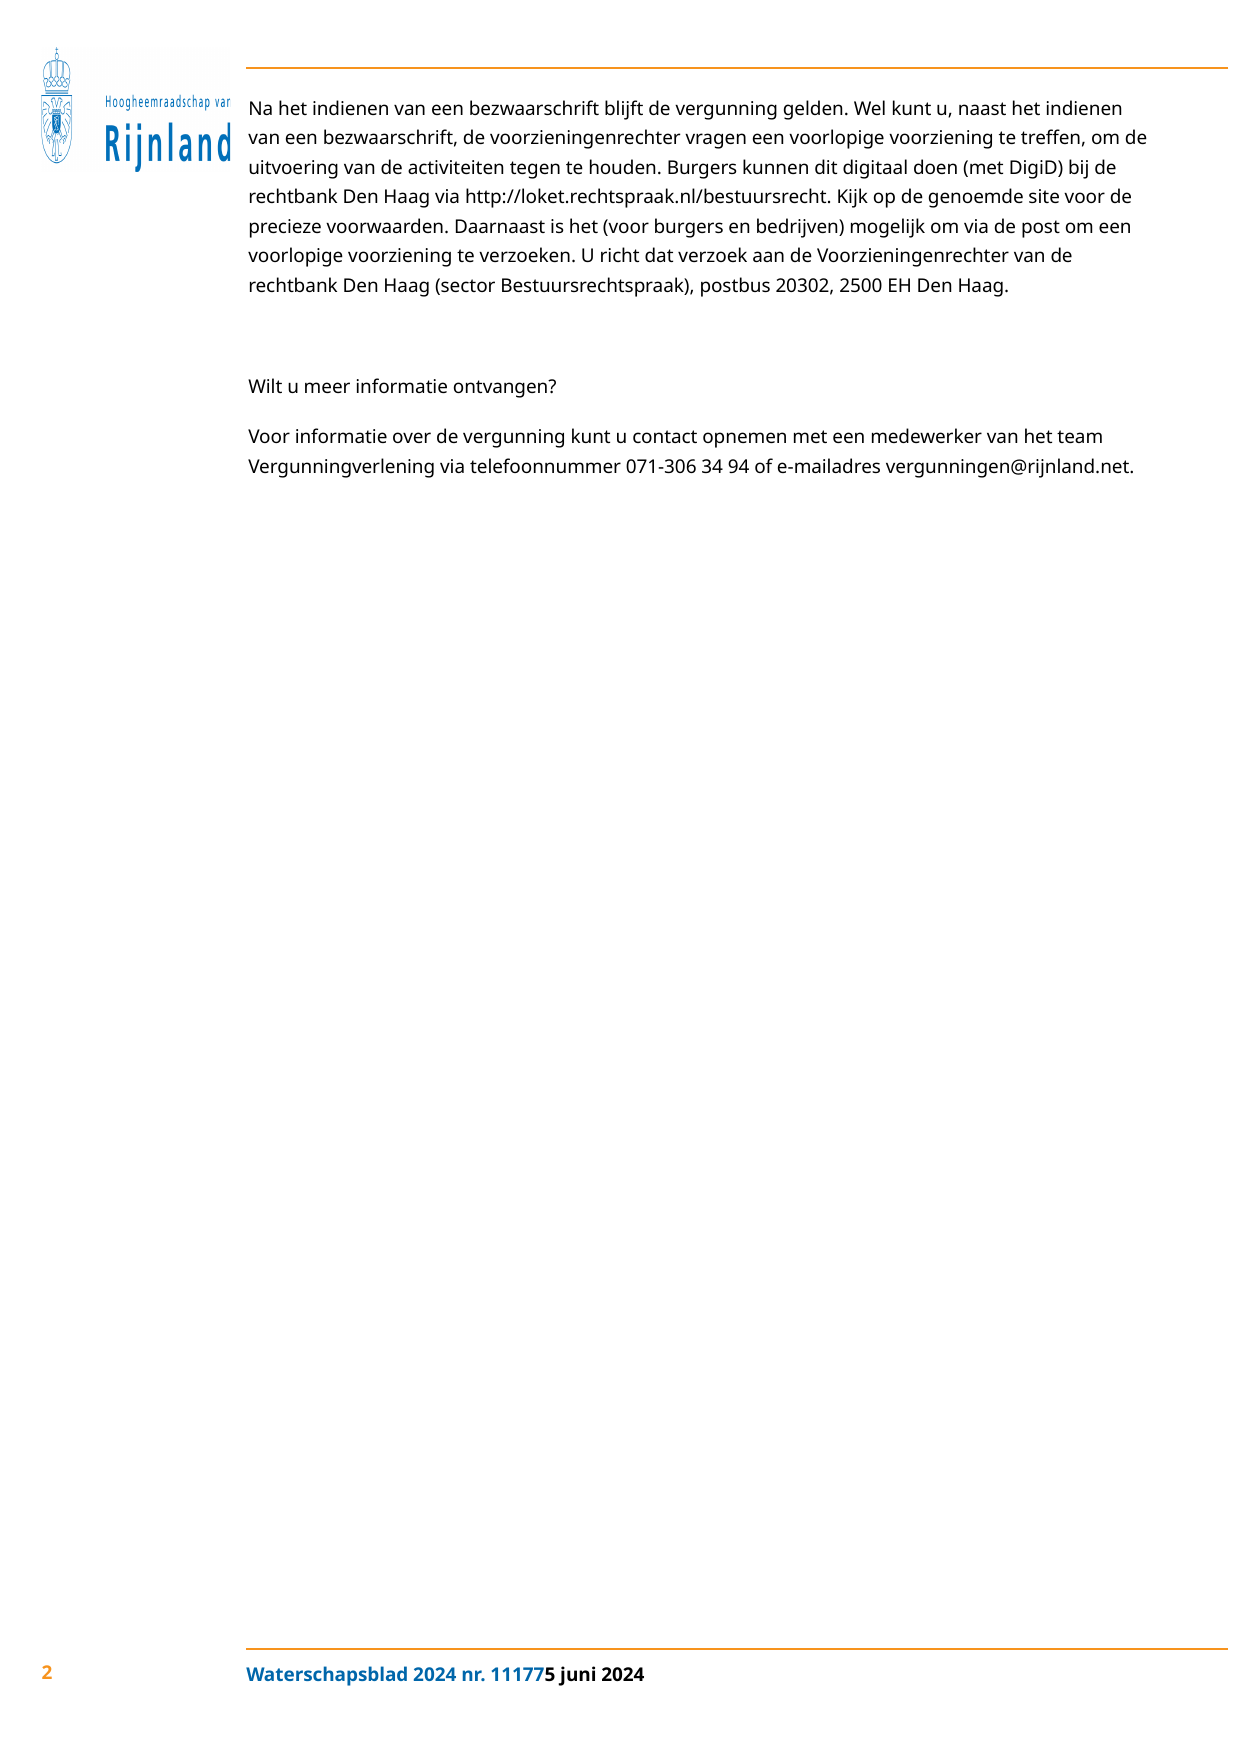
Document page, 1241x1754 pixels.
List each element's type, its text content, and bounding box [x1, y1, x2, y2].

text Voor informatie over de vergunning kunt u contact opnemen met een medewerker van het team Vergunningverlening via telefoonnummer 071-306 34 94 of e-mailadres vergunningen@rijnland.net. [248, 423, 1152, 479]
picture [41, 47, 231, 172]
text Wilt u meer informatie ontvangen? [248, 373, 1152, 399]
text Na het indienen van een bezwaarschrift blijft de vergunning gelden. Wel kunt u, naast het indienen van een bezwaarschrift, de voorzieningenrechter vragen een voorlopige voorziening te treffen, om de uitvoering van de activiteiten tegen te houden. Burgers kunnen dit digitaal doen (met DigiD) bij de rechtbank Den Haag via http://loket.rechtspraak.nl/bestuursrecht. Kijk op de genoemde site voor de precieze voorwaarden. Daarnaast is het (voor burgers en bedrijven) mogelijk om via de post om een voorlopige voorziening te verzoeken. U richt dat verzoek aan de Voorzieningenrechter van de rechtbank Den Haag (sector Bestuursrechtspraak), postbus 20302, 2500 EH Den Haag. [248, 95, 1152, 298]
